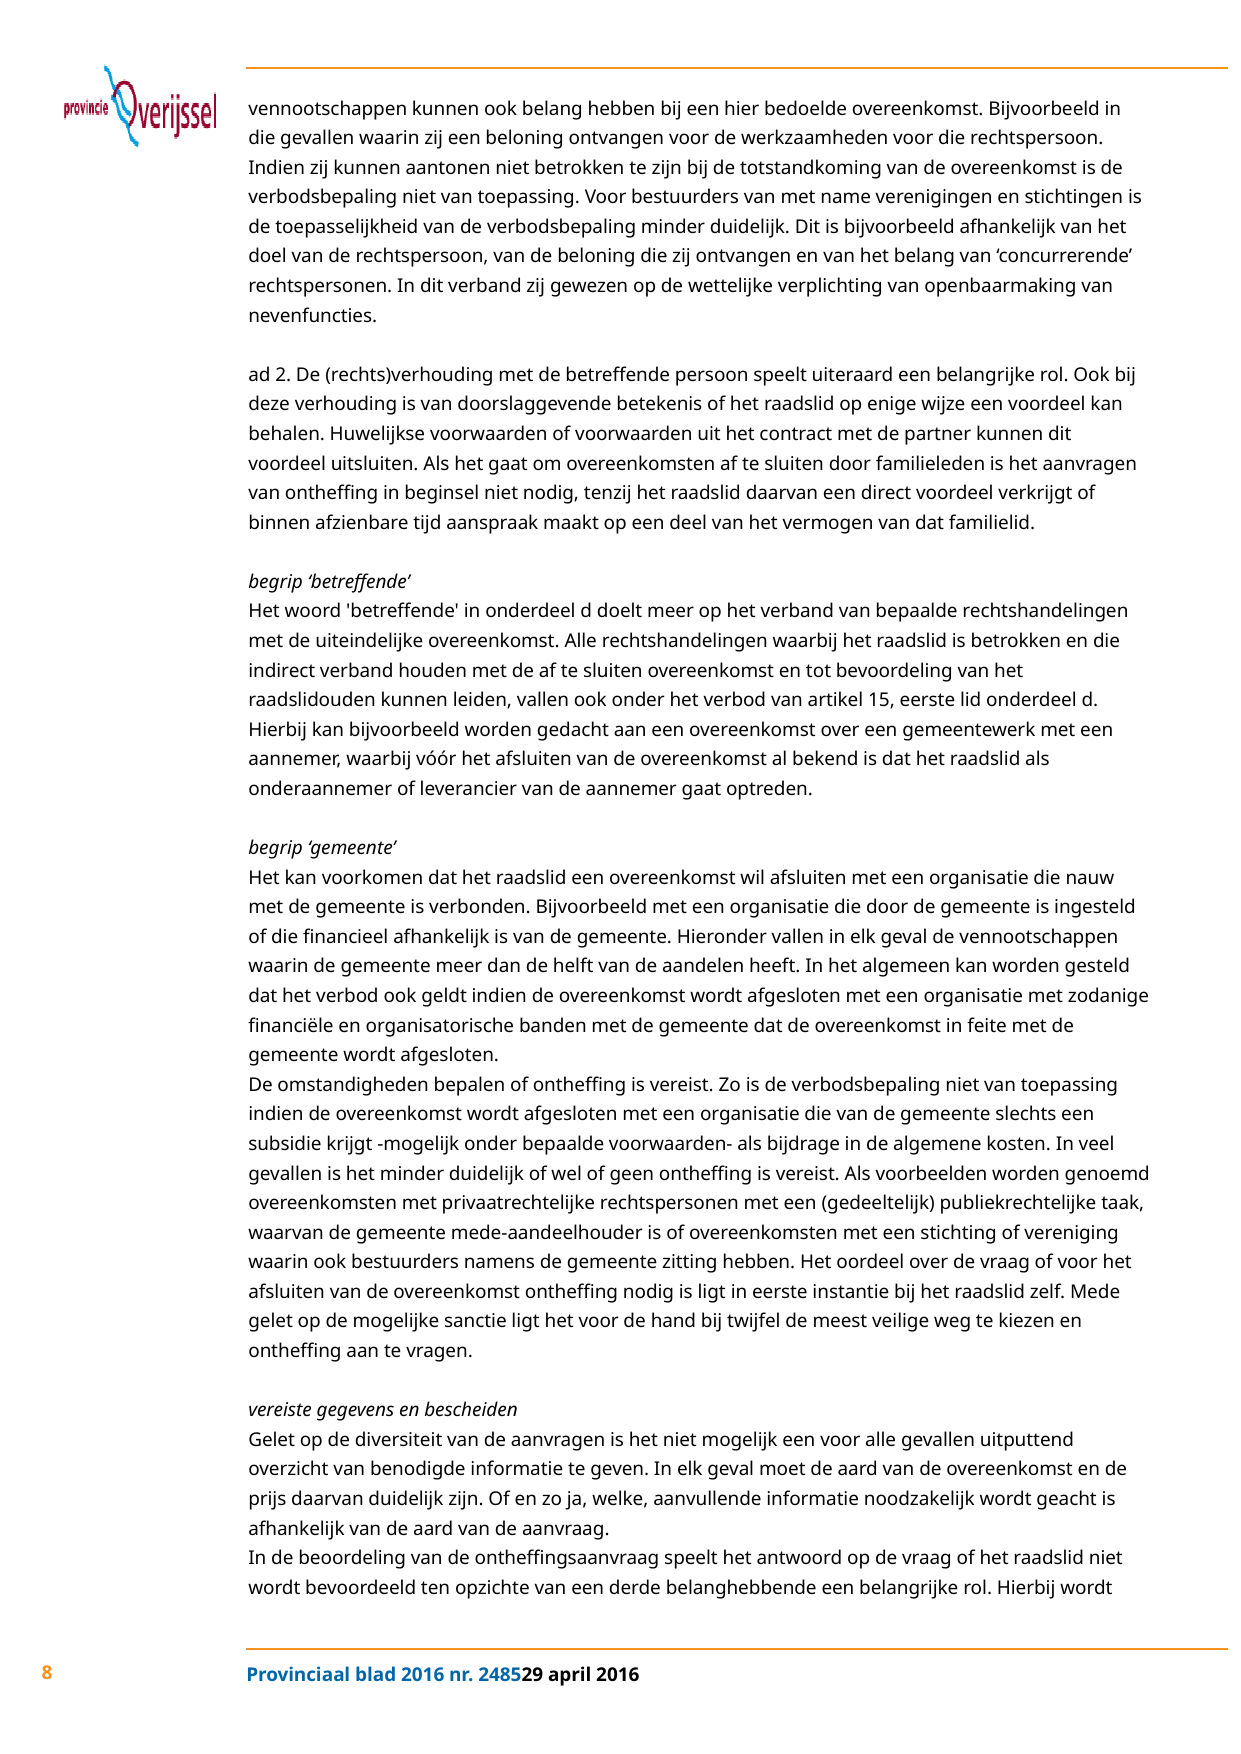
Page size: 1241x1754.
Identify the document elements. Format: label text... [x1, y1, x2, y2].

text vereiste gegevens en bescheiden [248, 1396, 1152, 1422]
text In de beoordeling van de ontheffingsaanvraag speelt het antwoord op de vraag of het raadslid niet wordt bevoordeeld ten opzichte van een derde belanghebbende een belangrijke rol. Hierbij wordt [248, 1544, 1152, 1600]
text Het woord 'betreffende' in onderdeel d doelt meer op het verband van bepaalde rechtshandelingen met de uiteindelijke overeenkomst. Alle rechtshandelingen waarbij het raadslid is betrokken en die indirect verband houden met de af te sluiten overeenkomst en tot bevoordeling van het raadslidouden kunnen leiden, vallen ook onder het verbod van artikel 15, eerste lid onderdeel d. Hierbij kan bijvoorbeeld worden gedacht aan een overeenkomst over een gemeentewerk met een aannemer, waarbij vóór het afsluiten van de overeenkomst al bekend is dat het raadslid als onderaannemer of leverancier van de aannemer gaat optreden. [248, 598, 1152, 801]
text begrip ‘gemeente’ [248, 834, 1152, 860]
text begrip ‘betreffende’ [248, 568, 1152, 594]
text Gelet op de diversiteit van de aanvragen is het niet mogelijk een voor alle gevallen uitputtend overzicht van benodigde informatie te geven. In elk geval moet de aard van de overeenkomst en de prijs daarvan duidelijk zijn. Of en zo ja, welke, aanvullende informatie noodzakelijk wordt geacht is afhankelijk van de aard van de aanvraag. [248, 1426, 1152, 1541]
text De omstandigheden bepalen of ontheffing is vereist. Zo is de verbodsbepaling niet van toepassing indien de overeenkomst wordt afgesloten met een organisatie die van de gemeente slechts een subsidie krijgt -mogelijk onder bepaalde voorwaarden- als bijdrage in de algemene kosten. In veel gevallen is het minder duidelijk of wel of geen ontheffing is vereist. Als voorbeelden worden genoemd overeenkomsten met privaatrechtelijke rechtspersonen met een (gedeeltelijk) publiekrechtelijke taak, waarvan de gemeente mede-aandeelhouder is of overeenkomsten met een stichting of vereniging waarin ook bestuurders namens de gemeente zitting hebben. Het oordeel over de vraag of voor het afsluiten van de overeenkomst ontheffing nodig is ligt in eerste instantie bij het raadslid zelf. Mede gelet op de mogelijke sanctie ligt het voor de hand bij twijfel de meest veilige weg te kiezen en ontheffing aan te vragen. [248, 1071, 1152, 1363]
text vennootschappen kunnen ook belang hebben bij een hier bedoelde overeenkomst. Bijvoorbeeld in die gevallen waarin zij een beloning ontvangen voor de werkzaamheden voor die rechtspersoon. Indien zij kunnen aantonen niet betrokken te zijn bij de totstandkoming van de overeenkomst is de verbodsbepaling niet van toepassing. Voor bestuurders van met name verenigingen en stichtingen is de toepasselijkheid van de verbodsbepaling minder duidelijk. Dit is bijvoorbeeld afhankelijk van het doel van de rechtspersoon, van de beloning die zij ontvangen en van het belang van ‘concurrerende’ rechtspersonen. In dit verband zij gewezen op de wettelijke verplichting van openbaarmaking van nevenfuncties. [248, 95, 1152, 328]
picture [41, 47, 231, 172]
text ad 2. De (rechts)verhouding met de betreffende persoon speelt uiteraard een belangrijke rol. Ook bij deze verhouding is van doorslaggevende betekenis of het raadslid op enige wijze een voordeel kan behalen. Huwelijkse voorwaarden of voorwaarden uit het contract met de partner kunnen dit voordeel uitsluiten. Als het gaat om overeenkomsten af te sluiten door familieleden is het aanvragen van ontheffing in beginsel niet nodig, tenzij het raadslid daarvan een direct voordeel verkrijgt of binnen afzienbare tijd aanspraak maakt op een deel van het vermogen van dat familielid. [248, 361, 1152, 535]
text Het kan voorkomen dat het raadslid een overeenkomst wil afsluiten met een organisatie die nauw met de gemeente is verbonden. Bijvoorbeeld met een organisatie die door de gemeente is ingesteld of die financieel afhankelijk is van de gemeente. Hieronder vallen in elk geval de vennootschappen waarin de gemeente meer dan de helft van de aandelen heeft. In het algemeen kan worden gesteld dat het verbod ook geldt indien de overeenkomst wordt afgesloten met een organisatie met zodanige financiële en organisatorische banden met de gemeente dat de overeenkomst in feite met de gemeente wordt afgesloten. [248, 864, 1152, 1067]
